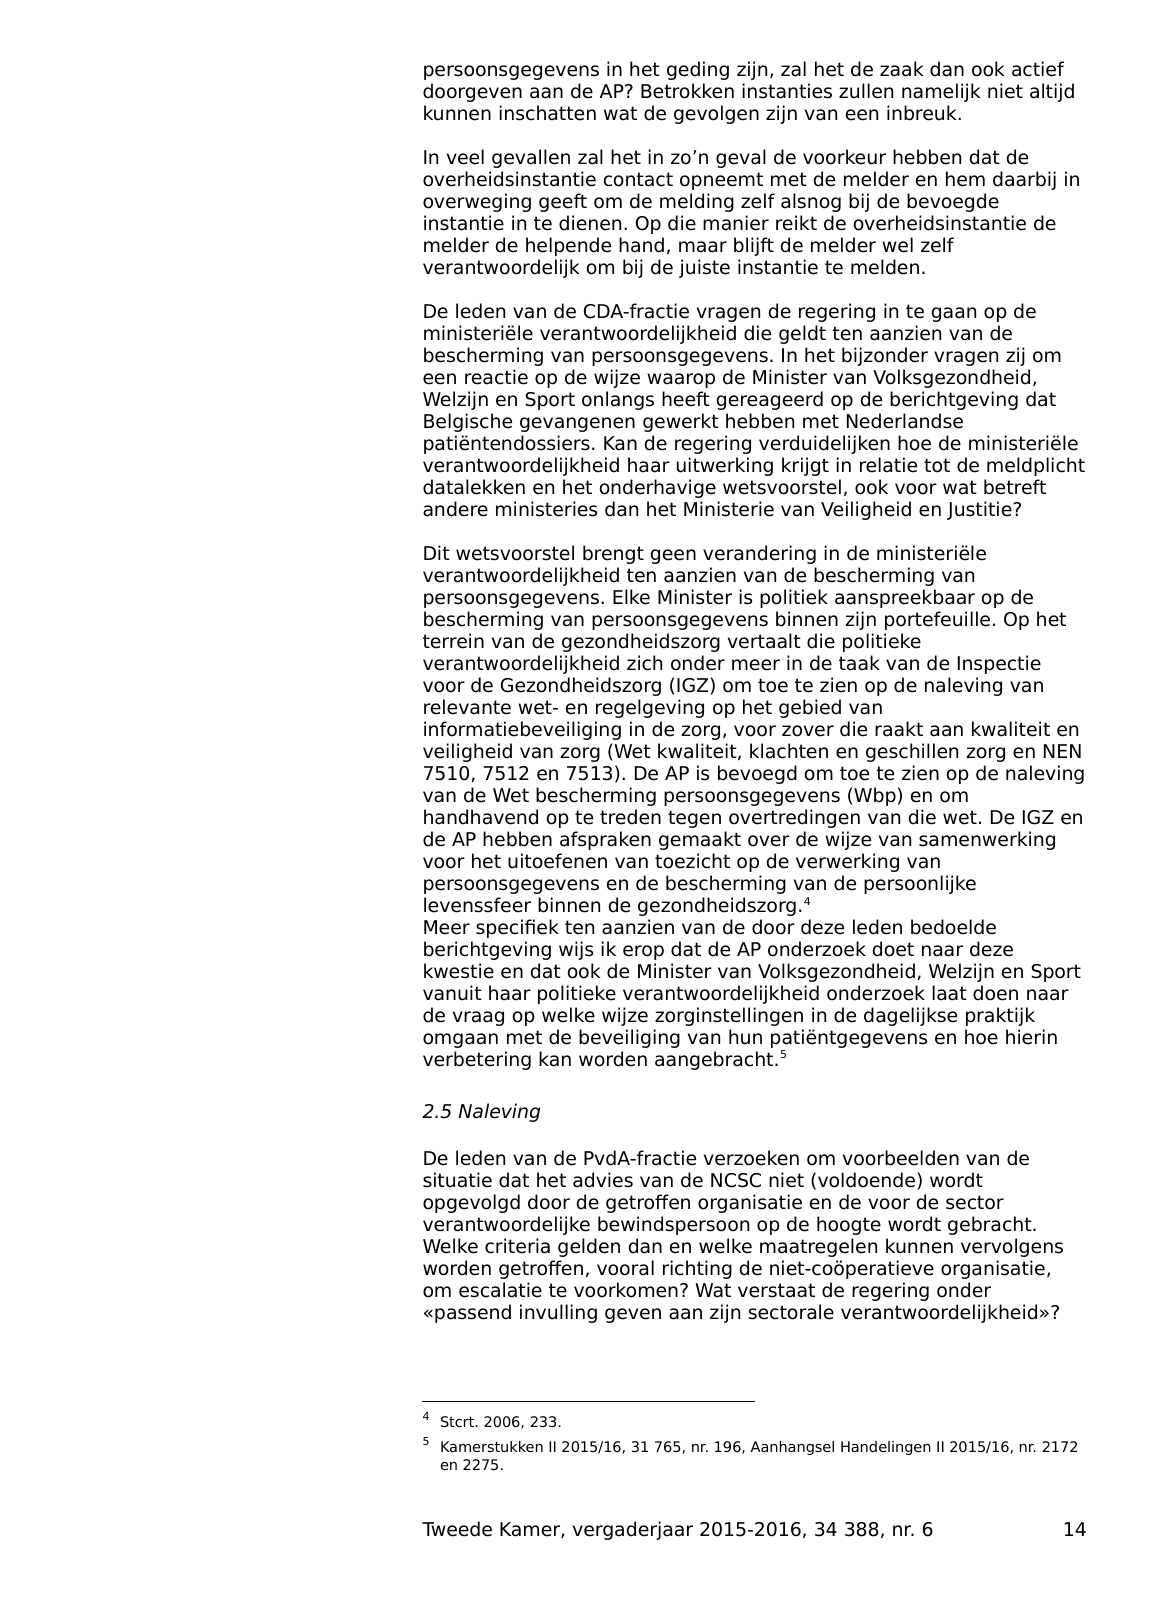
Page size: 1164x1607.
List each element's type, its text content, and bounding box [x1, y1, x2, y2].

text Stcrt. 2006, 233. [422, 1410, 1087, 1432]
text persoonsgegevens in het geding zijn, zal het de zaak dan ook actief doorgeven aan de AP? Betrokken instanties zullen namelijk niet altijd kunnen inschatten wat de gevolgen zijn van een inbreuk. [422, 59, 1087, 125]
text Meer specifiek ten aanzien van de door deze leden bedoelde berichtgeving wijs ik erop dat de AP onderzoek doet naar deze kwestie en dat ook de Minister van Volksgezondheid, Welzijn en Sport vanuit haar politieke verantwoordelijkheid onderzoek laat doen naar de vraag op welke wijze zorginstellingen in de dagelijkse praktijk omgaan met de beveiliging van hun patiëntgegevens en hoe hierin verbetering kan worden aangebracht. [422, 917, 1087, 1071]
subtitle 2.5 Naleving [422, 1101, 1087, 1123]
text De leden van de CDA-fractie vragen de regering in te gaan op de ministeriële verantwoordelijkheid die geldt ten aanzien van de bescherming van persoonsgegevens. In het bijzonder vragen zij om een reactie op de wijze waarop de Minister van Volksgezondheid, Welzijn en Sport onlangs heeft gereageerd op de berichtgeving dat Belgische gevangenen gewerkt hebben met Nederlandse patiëntendossiers. Kan de regering verduidelijken hoe de ministeriële verantwoordelijkheid haar uitwerking krijgt in relatie tot de meldplicht datalekken en het onderhavige wetsvoorstel, ook voor wat betreft andere ministeries dan het Ministerie van Veiligheid en Justitie? [422, 301, 1087, 521]
text Kamerstukken II 2015/16, 31 765, nr. 196, Aanhangsel Handelingen II 2015/16, nr. 2172 en 2275. [422, 1435, 1087, 1474]
text In veel gevallen zal het in zo’n geval de voorkeur hebben dat de overheidsinstantie contact opneemt met de melder en hem daarbij in overweging geeft om de melding zelf alsnog bij de bevoegde instantie in te dienen. Op die manier reikt de overheidsinstantie de melder de helpende hand, maar blijft de melder wel zelf verantwoordelijk om bij de juiste instantie te melden. [422, 147, 1087, 279]
text De leden van de PvdA-fractie verzoeken om voorbeelden van de situatie dat het advies van de NCSC niet (voldoende) wordt opgevolgd door de getroffen organisatie en de voor de sector verantwoordelijke bewindspersoon op de hoogte wordt gebracht. Welke criteria gelden dan en welke maatregelen kunnen vervolgens worden getroffen, vooral richting de niet-coöperatieve organisatie, om escalatie te voorkomen? Wat verstaat de regering onder «passend invulling geven aan zijn sectorale verantwoordelijkheid»? [422, 1148, 1087, 1323]
text Dit wetsvoorstel brengt geen verandering in de ministeriële verantwoordelijkheid ten aanzien van de bescherming van persoonsgegevens. Elke Minister is politiek aanspreekbaar op de bescherming van persoonsgegevens binnen zijn portefeuille. Op het terrein van de gezondheidszorg vertaalt die politieke verantwoordelijkheid zich onder meer in de taak van de Inspectie voor de Gezondheidszorg (IGZ) om toe te zien op de naleving van relevante wet- en regelgeving op het gebied van informatiebeveiliging in de zorg, voor zover die raakt aan kwaliteit en veiligheid van zorg (Wet kwaliteit, klachten en geschillen zorg en NEN 7510, 7512 en 7513). De AP is bevoegd om toe te zien op de naleving van de Wet bescherming persoonsgegevens (Wbp) en om handhavend op te treden tegen overtredingen van die wet. De IGZ en de AP hebben afspraken gemaakt over de wijze van samenwerking voor het uitoefenen van toezicht op de verwerking van persoonsgegevens en de bescherming van de persoonlijke levenssfeer binnen de gezondheidszorg. [422, 543, 1087, 917]
